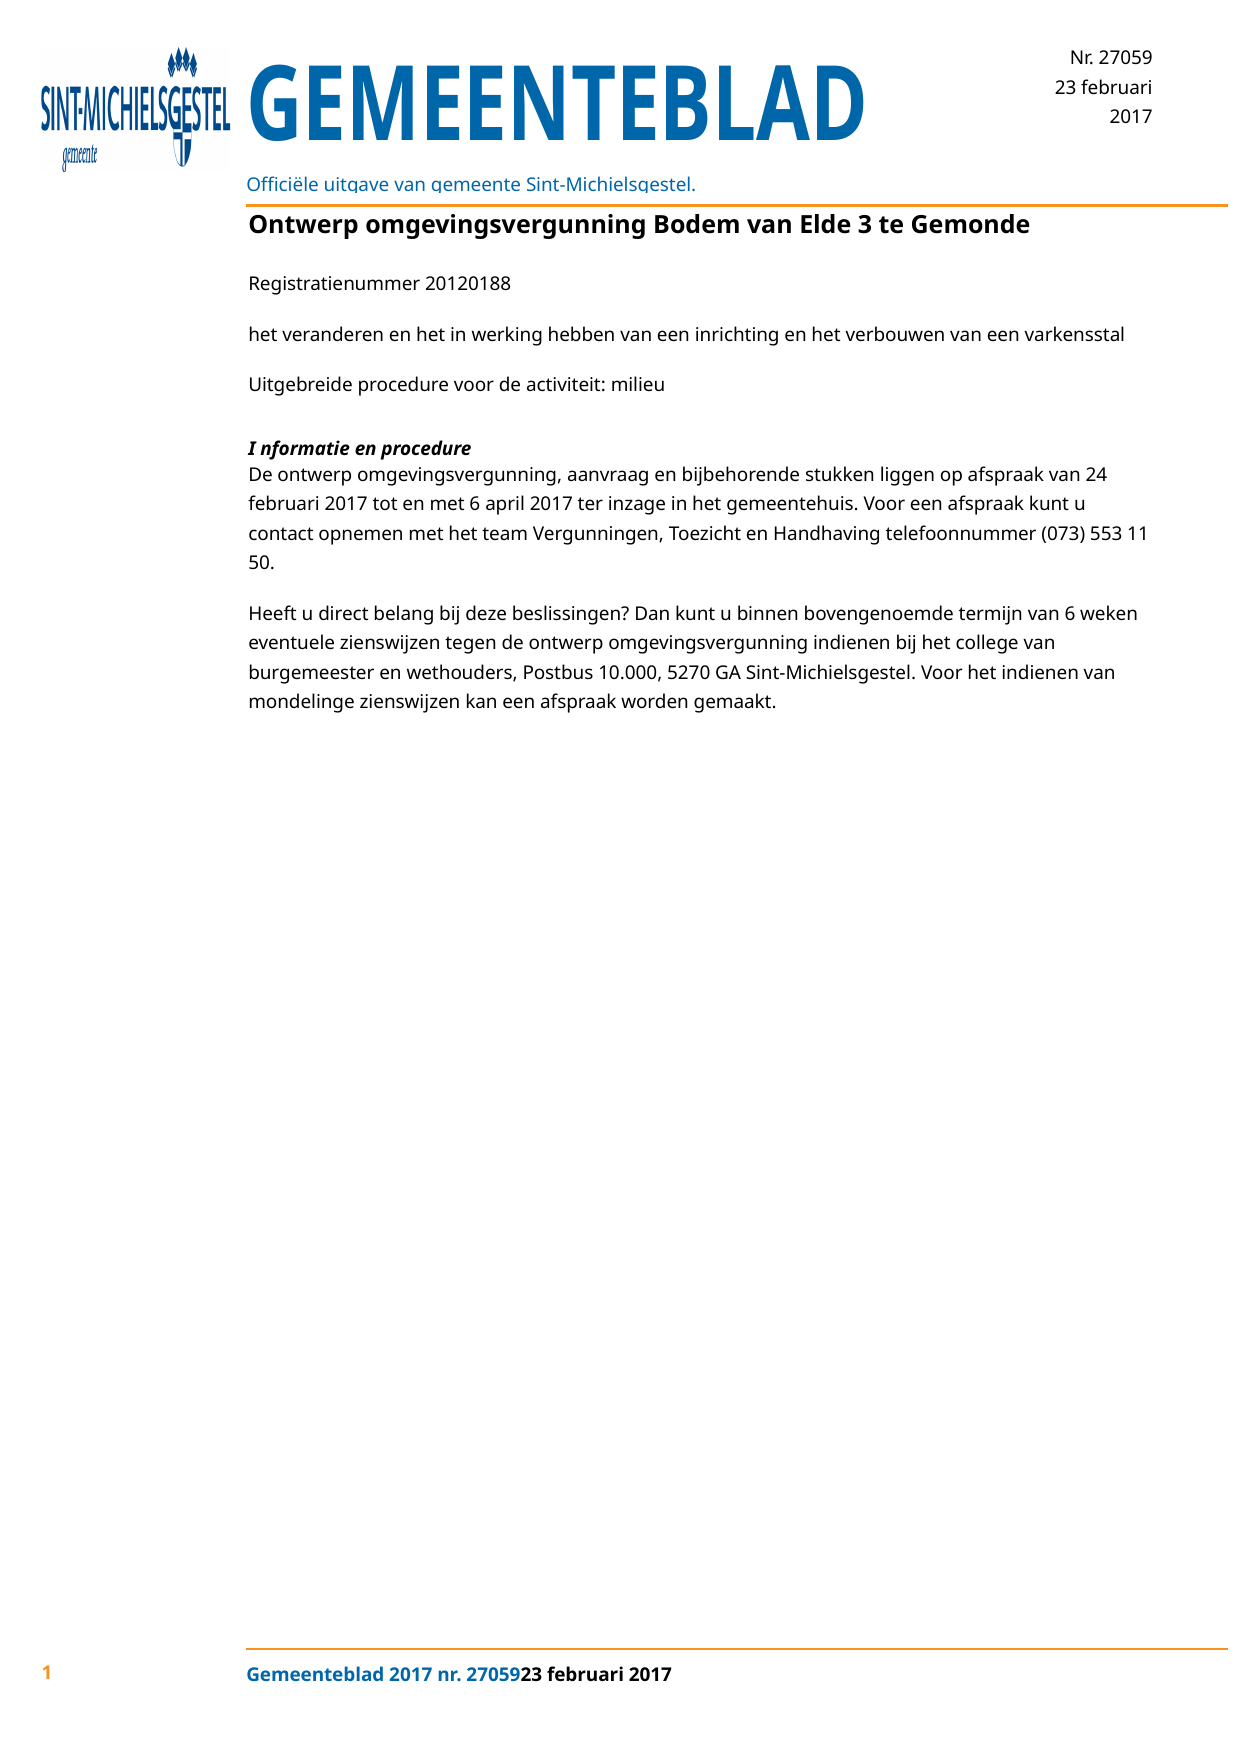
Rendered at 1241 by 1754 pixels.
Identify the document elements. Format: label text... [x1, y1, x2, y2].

text De ontwerp omgevingsvergunning, aanvraag en bijbehorende stukken liggen op afspraak van 24 februari 2017 tot en met 6 april 2017 ter inzage in het gemeentehuis. Voor een afspraak kunt u contact opnemen met het team Vergunningen, Toezicht en Handhaving telefoonnummer (073) 553 11 50. [248, 461, 1152, 575]
text Uitgebreide procedure voor de activiteit: milieu [248, 371, 1152, 397]
text Ontwerp omgevingsvergunning Bodem van Elde 3 te Gemonde [248, 207, 1152, 241]
text het veranderen en het in werking hebben van een inrichting en het verbouwen van een varkensstal [248, 321, 1152, 346]
text Heeft u direct belang bij deze beslissingen? Dan kunt u binnen bovengenoemde termijn van 6 weken eventuele zienswijzen tegen de ontwerp omgevingsvergunning indienen bij het college van burgemeester en wethouders, Postbus 10.000, 5270 GA Sint-Michielsgestel. Voor het indienen van mondelinge zienswijzen kan een afspraak worden gemaakt. [248, 600, 1152, 714]
text Registratienummer 20120188 [248, 270, 1152, 296]
picture [41, 47, 231, 172]
text I nformatie en procedure [248, 435, 1152, 461]
